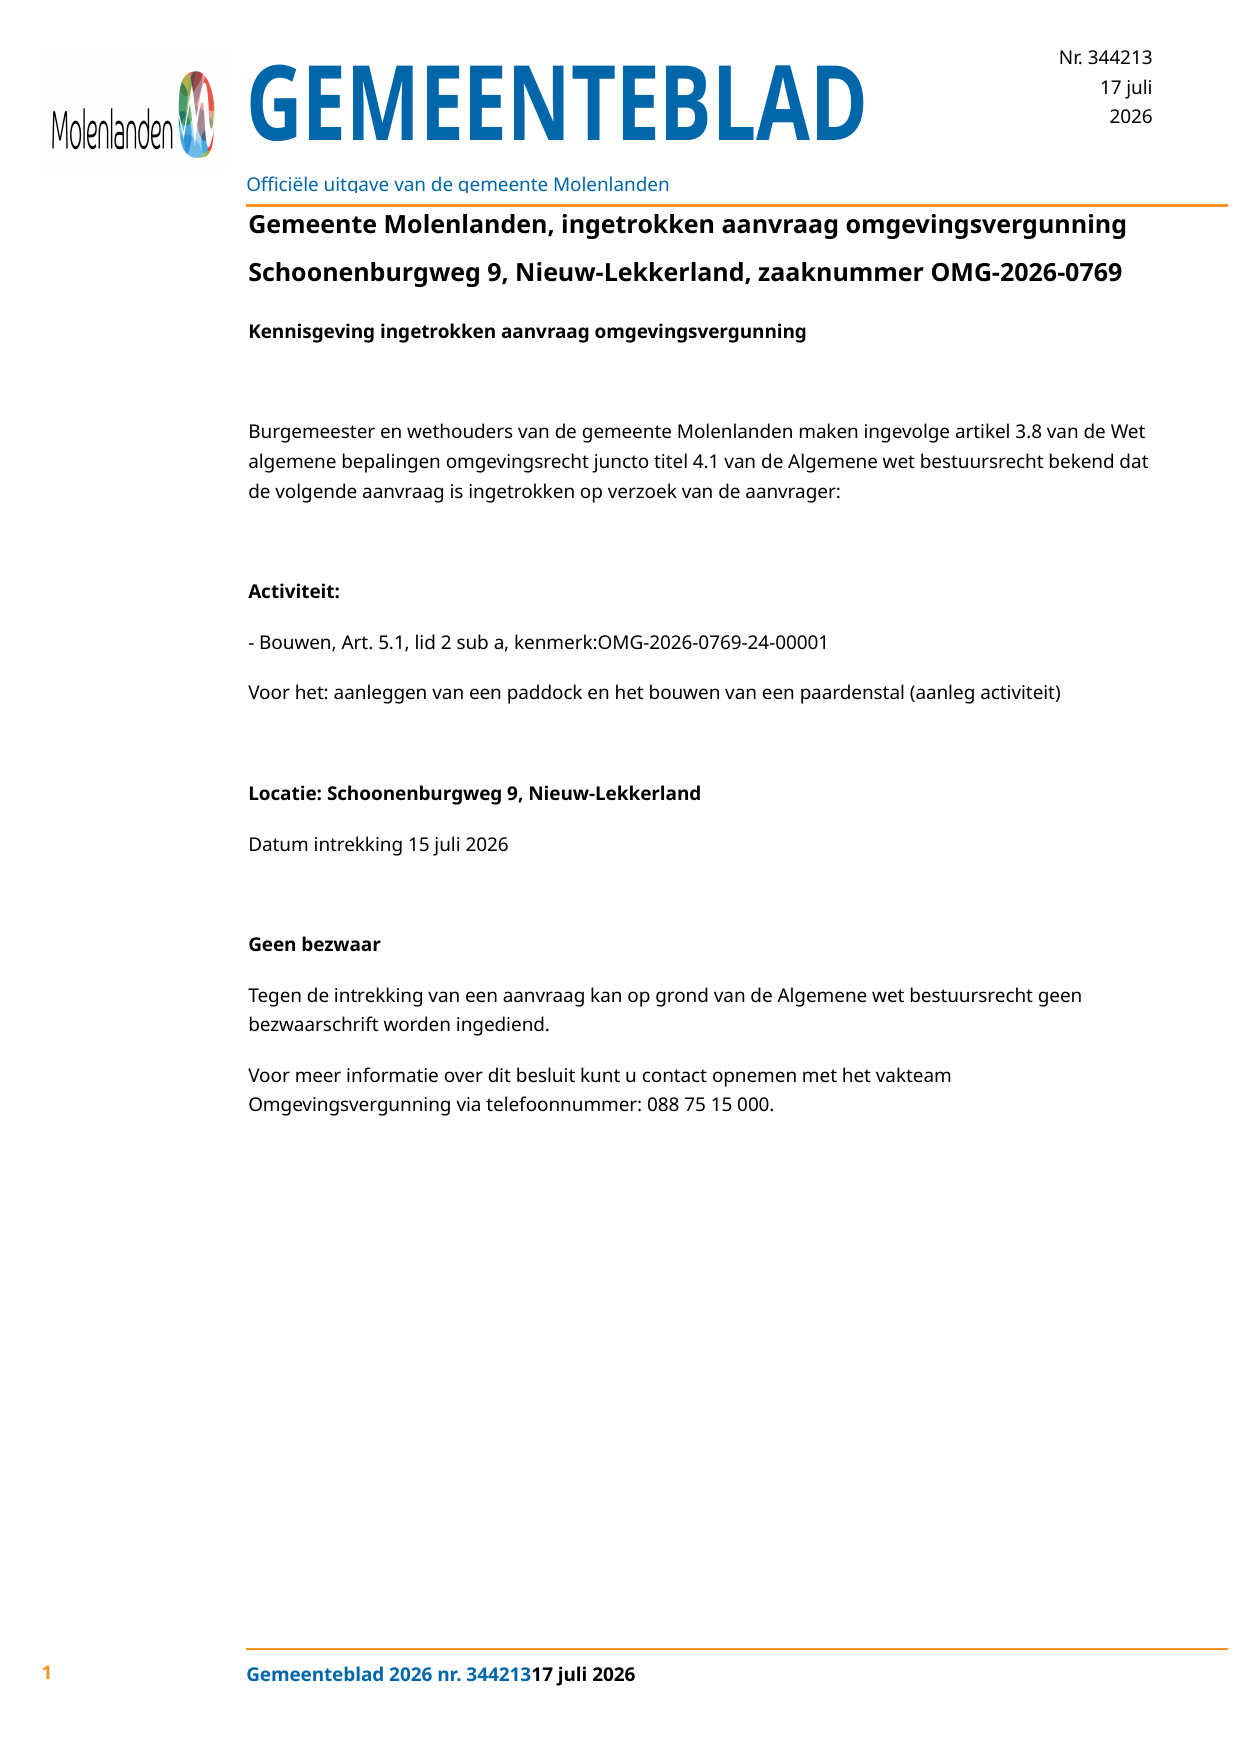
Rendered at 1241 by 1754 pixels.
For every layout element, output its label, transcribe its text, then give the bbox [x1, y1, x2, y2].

text Voor meer informatie over dit besluit kunt u contact opnemen met het vakteam Omgevingsvergunning via telefoonnummer: 088 75 15 000. [248, 1062, 1152, 1117]
text Tegen de intrekking van een aanvraag kan op grond van de Algemene wet bestuursrecht geen bezwaarschrift worden ingediend. [248, 982, 1152, 1037]
text Locatie: Schoonenburgweg 9, Nieuw-Lekkerland [248, 780, 1152, 806]
text Voor het: aanleggen van een paddock en het bouwen van een paardenstal (aanleg activiteit) [248, 679, 1152, 705]
text Kennisgeving ingetrokken aanvraag omgevingsvergunning [248, 318, 1152, 344]
text Geen bezwaar [248, 932, 1152, 957]
text Activiteit: [248, 579, 1152, 604]
text - Bouwen, Art. 5.1, lid 2 sub a, kenmerk:OMG-2026-0769-24-00001 [248, 629, 1152, 655]
picture [41, 47, 231, 172]
text Gemeente Molenlanden, ingetrokken aanvraag omgevingsvergunning Schoonenburgweg 9, Nieuw-Lekkerland, zaaknummer OMG-2026-0769 [248, 207, 1152, 288]
text Burgemeester en wethouders van de gemeente Molenlanden maken ingevolge artikel 3.8 van de Wet algemene bepalingen omgevingsrecht juncto titel 4.1 van de Algemene wet bestuursrecht bekend dat de volgende aanvraag is ingetrokken op verzoek van de aanvrager: [248, 419, 1152, 504]
text Datum intrekking 15 juli 2026 [248, 831, 1152, 857]
